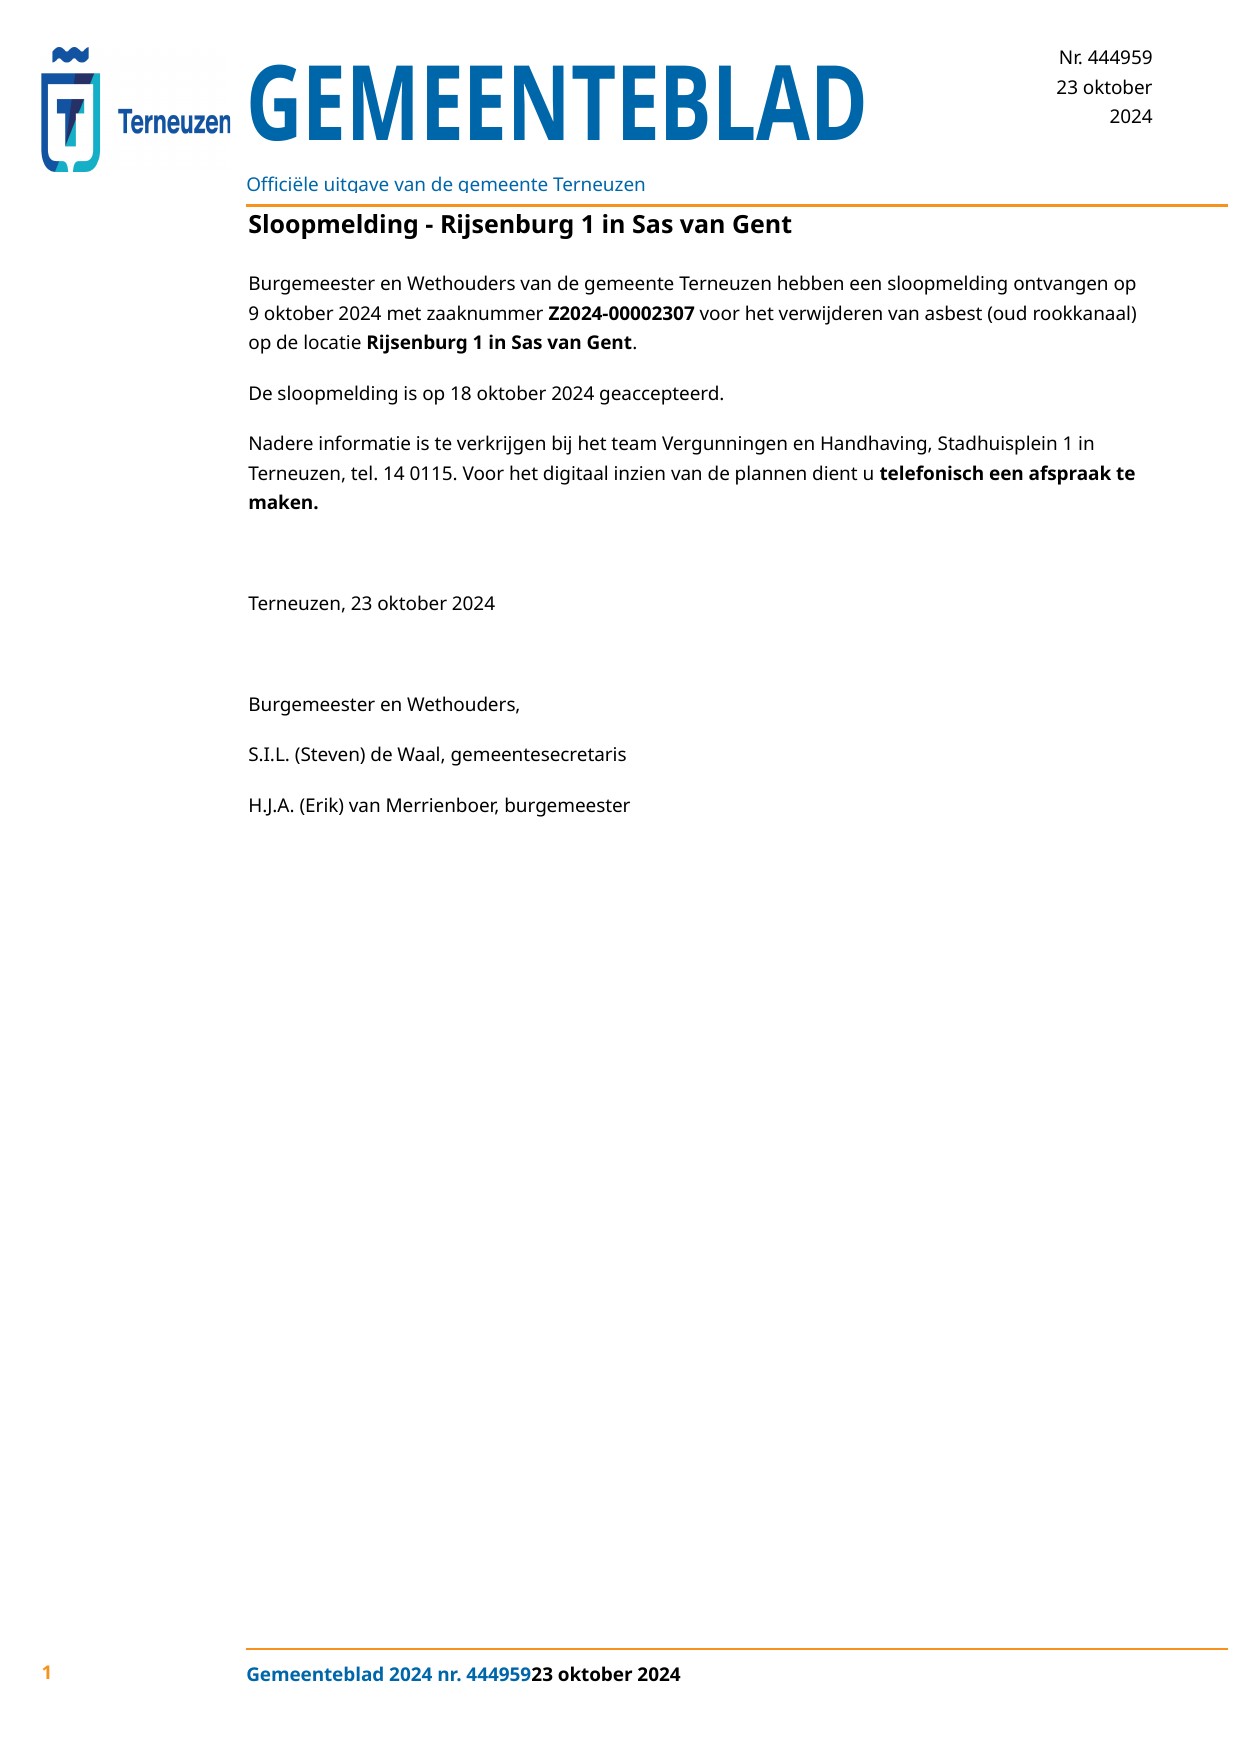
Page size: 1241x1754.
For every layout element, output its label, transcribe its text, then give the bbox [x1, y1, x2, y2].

text Burgemeester en Wethouders van de gemeente Terneuzen hebben een sloopmelding ontvangen op 9 oktober 2024 met zaaknummer Z2024-00002307 voor het verwijderen van asbest (oud rookkanaal) op de locatie Rijsenburg 1 in Sas van Gent. [248, 270, 1152, 355]
picture [41, 47, 231, 172]
text Burgemeester en Wethouders, [248, 691, 1152, 717]
text Nadere informatie is te verkrijgen bij het team Vergunningen en Handhaving, Stadhuisplein 1 in Terneuzen, tel. 14 0115. Voor het digitaal inzien van de plannen dient u telefonisch een afspraak te maken. [248, 430, 1152, 515]
text H.J.A. (Erik) van Merrienboer, burgemeester [248, 792, 1152, 818]
text S.I.L. (Steven) de Waal, gemeentesecretaris [248, 742, 1152, 767]
text Terneuzen, 23 oktober 2024 [248, 590, 1152, 616]
text De sloopmelding is op 18 oktober 2024 geaccepteerd. [248, 380, 1152, 406]
text Sloopmelding - Rijsenburg 1 in Sas van Gent [248, 207, 1152, 241]
